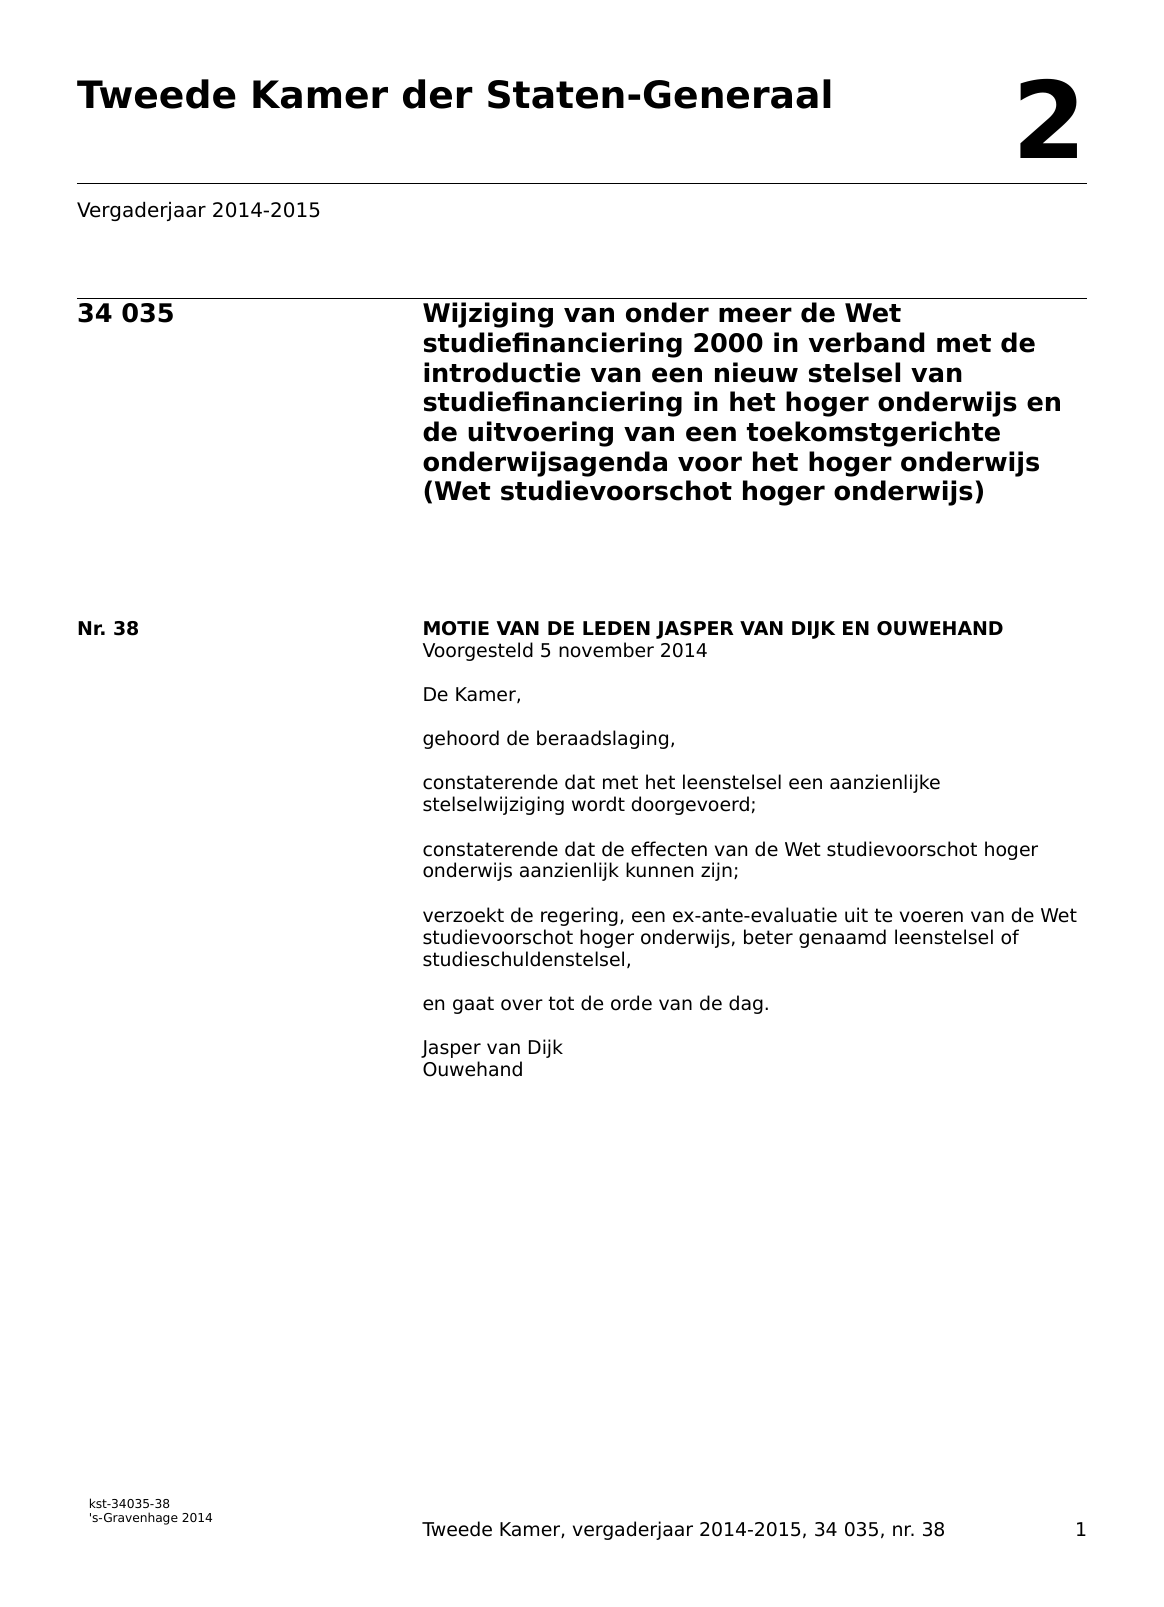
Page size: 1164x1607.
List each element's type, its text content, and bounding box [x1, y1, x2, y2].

table_header Tweede Kamer der Staten-Generaal [77, 59, 886, 183]
text 's-Gravenhage 2014 [88, 1511, 323, 1525]
table_cell Vergaderjaar 2014-2015 [77, 184, 1087, 298]
subtitle Nr. 38 MOTIE VAN DE LEDEN JASPER VAN DIJK EN OUWEHAND [77, 618, 1087, 640]
text De Kamer, [422, 684, 1087, 706]
text constaterende dat met het leenstelsel een aanzienlijke stelselwijziging wordt doorgevoerd; [422, 772, 1087, 816]
subtitle 34 035 Wijziging van onder meer de Wet studiefinanciering 2000 in verband met de introductie van een nieuw stelsel van studiefinanciering in het hoger onderwijs en de uitvoering van een toekomstgerichte onderwijsagenda voor het hoger onderwijs (Wet studievoorschot hoger onderwijs) [77, 299, 1087, 507]
text gehoord de beraadslaging, [422, 728, 1087, 750]
text en gaat over tot de orde van de dag. [422, 993, 1087, 1015]
text Voorgesteld 5 november 2014 [422, 640, 1087, 662]
text Ouwehand [422, 1059, 1087, 1081]
text verzoekt de regering, een ex-ante-evaluatie uit te voeren van de Wet studievoorschot hoger onderwijs, beter genaamd leenstelsel of studieschuldenstelsel, [422, 904, 1087, 971]
text kst-34035-38 [88, 1497, 323, 1511]
table_header 2 [886, 59, 1087, 183]
text Jasper van Dijk [422, 1037, 1087, 1059]
text constaterende dat de effecten van de Wet studievoorschot hoger onderwijs aanzienlijk kunnen zijn; [422, 838, 1087, 882]
